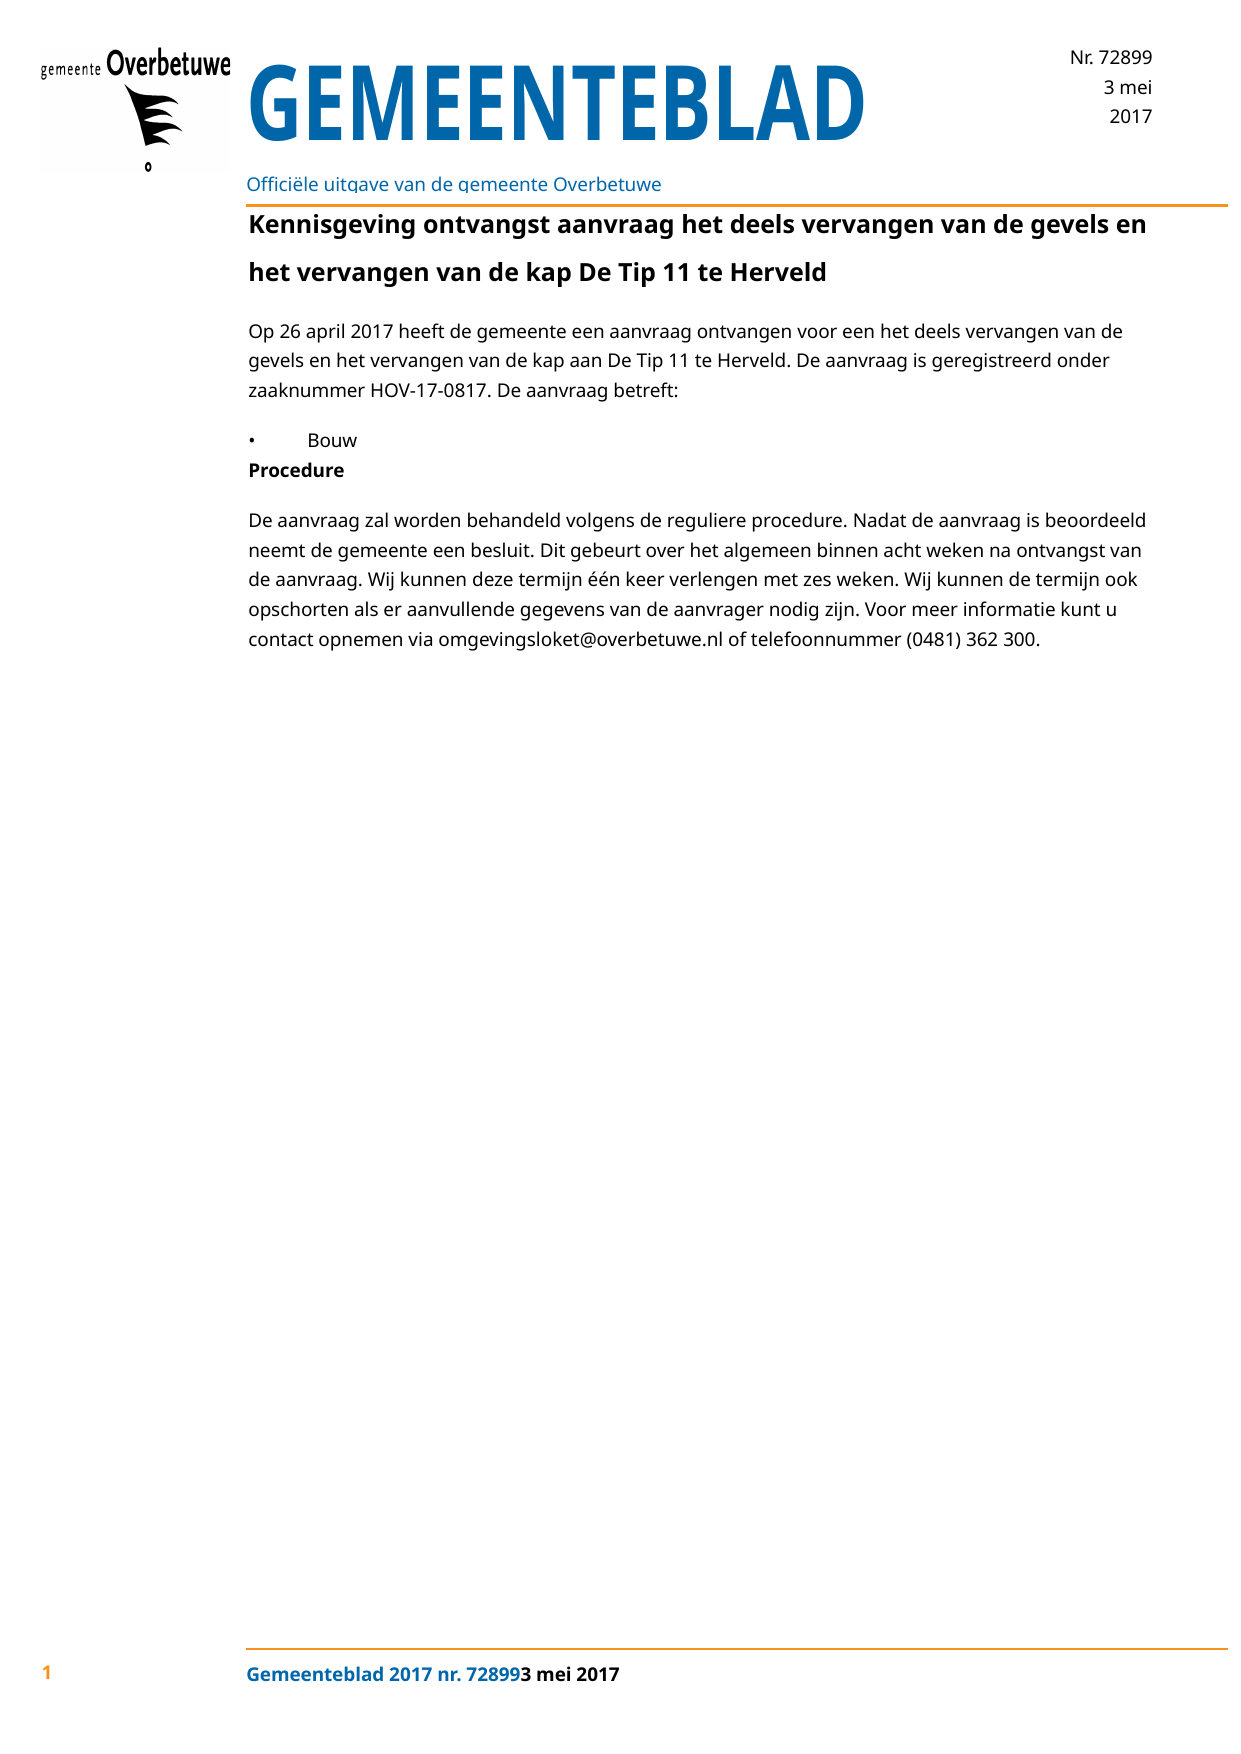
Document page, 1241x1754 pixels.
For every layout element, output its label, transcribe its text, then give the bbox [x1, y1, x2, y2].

text De aanvraag zal worden behandeld volgens de reguliere procedure. Nadat de aanvraag is beoordeeld neemt de gemeente een besluit. Dit gebeurt over het algemeen binnen acht weken na ontvangst van de aanvraag. Wij kunnen deze termijn één keer verlengen met zes weken. Wij kunnen de termijn ook opschorten als er aanvullende gegevens van de aanvrager nodig zijn. Voor meer informatie kunt u contact opnemen via omgevingsloket@overbetuwe.nl of telefoonnummer (0481) 362 300. [248, 507, 1152, 652]
list Bouw [248, 427, 1152, 453]
text Kennisgeving ontvangst aanvraag het deels vervangen van de gevels en het vervangen van de kap De Tip 11 te Herveld [248, 207, 1152, 288]
text Op 26 april 2017 heeft de gemeente een aanvraag ontvangen voor een het deels vervangen van de gevels en het vervangen van de kap aan De Tip 11 te Herveld. De aanvraag is geregistreerd onder zaaknummer HOV-17-0817. De aanvraag betreft: [248, 318, 1152, 403]
picture [41, 47, 231, 172]
text Procedure [248, 457, 1152, 483]
